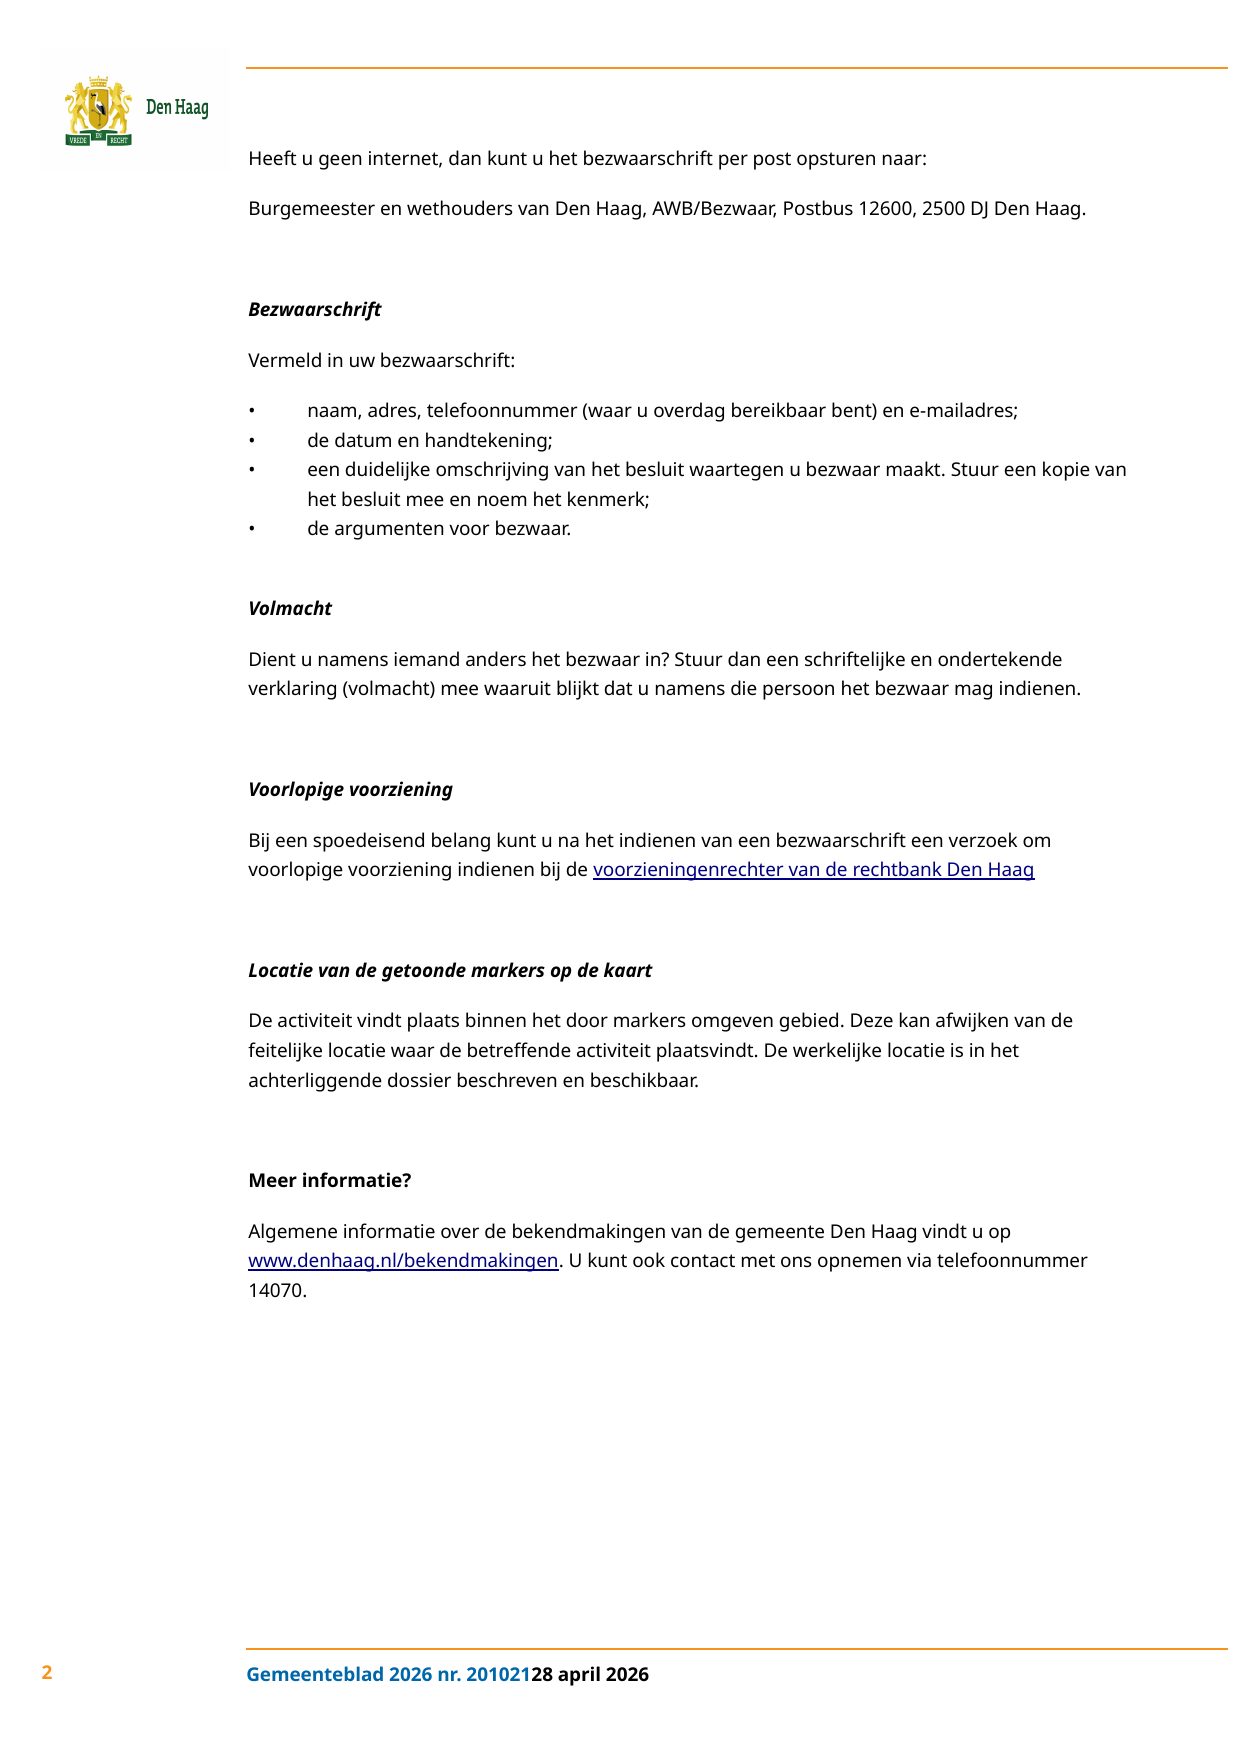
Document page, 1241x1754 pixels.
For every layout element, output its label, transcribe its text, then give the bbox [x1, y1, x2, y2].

text De activiteit vindt plaats binnen het door markers omgeven gebied. Deze kan afwijken van de feitelijke locatie waar de betreffende activiteit plaatsvindt. De werkelijke locatie is in het achterliggende dossier beschreven en beschikbaar. [248, 1008, 1152, 1093]
list de datum en handtekening; [248, 427, 1152, 453]
text Voorlopige voorziening [248, 776, 1152, 802]
list naam, adres, telefoonnummer (waar u overdag bereikbaar bent) en e-mailadres; [248, 397, 1152, 423]
text Algemene informatie over de bekendmakingen van de gemeente Den Haag vindt u op www.denhaag.nl/bekendmakingen. U kunt ook contact met ons opnemen via telefoonnummer 14070. [248, 1218, 1152, 1303]
text Dient u namens iemand anders het bezwaar in? Stuur dan een schriftelijke en ondertekende verklaring (volmacht) mee waaruit blijkt dat u namens die persoon het bezwaar mag indienen. [248, 646, 1152, 701]
text Heeft u geen internet, dan kunt u het bezwaarschrift per post opsturen naar: [248, 145, 1152, 171]
list de argumenten voor bezwaar. [248, 516, 1152, 541]
text Bij een spoedeisend belang kunt u na het indienen van een bezwaarschrift een verzoek om voorlopige voorziening indienen bij de voorzieningenrechter van de rechtbank Den Haag [248, 827, 1152, 882]
text Bezwaarschrift [248, 296, 1152, 322]
text Meer informatie? [248, 1168, 1152, 1193]
picture [41, 47, 231, 172]
text Vermeld in uw bezwaarschrift: [248, 347, 1152, 373]
text Burgemeester en wethouders van Den Haag, AWB/Bezwaar, Postbus 12600, 2500 DJ Den Haag. [248, 196, 1152, 221]
list een duidelijke omschrijving van het besluit waartegen u bezwaar maakt. Stuur een kopie van het besluit mee en noem het kenmerk; [248, 456, 1152, 512]
text Locatie van de getoonde markers op de kaart [248, 957, 1152, 983]
text Volmacht [248, 596, 1152, 621]
